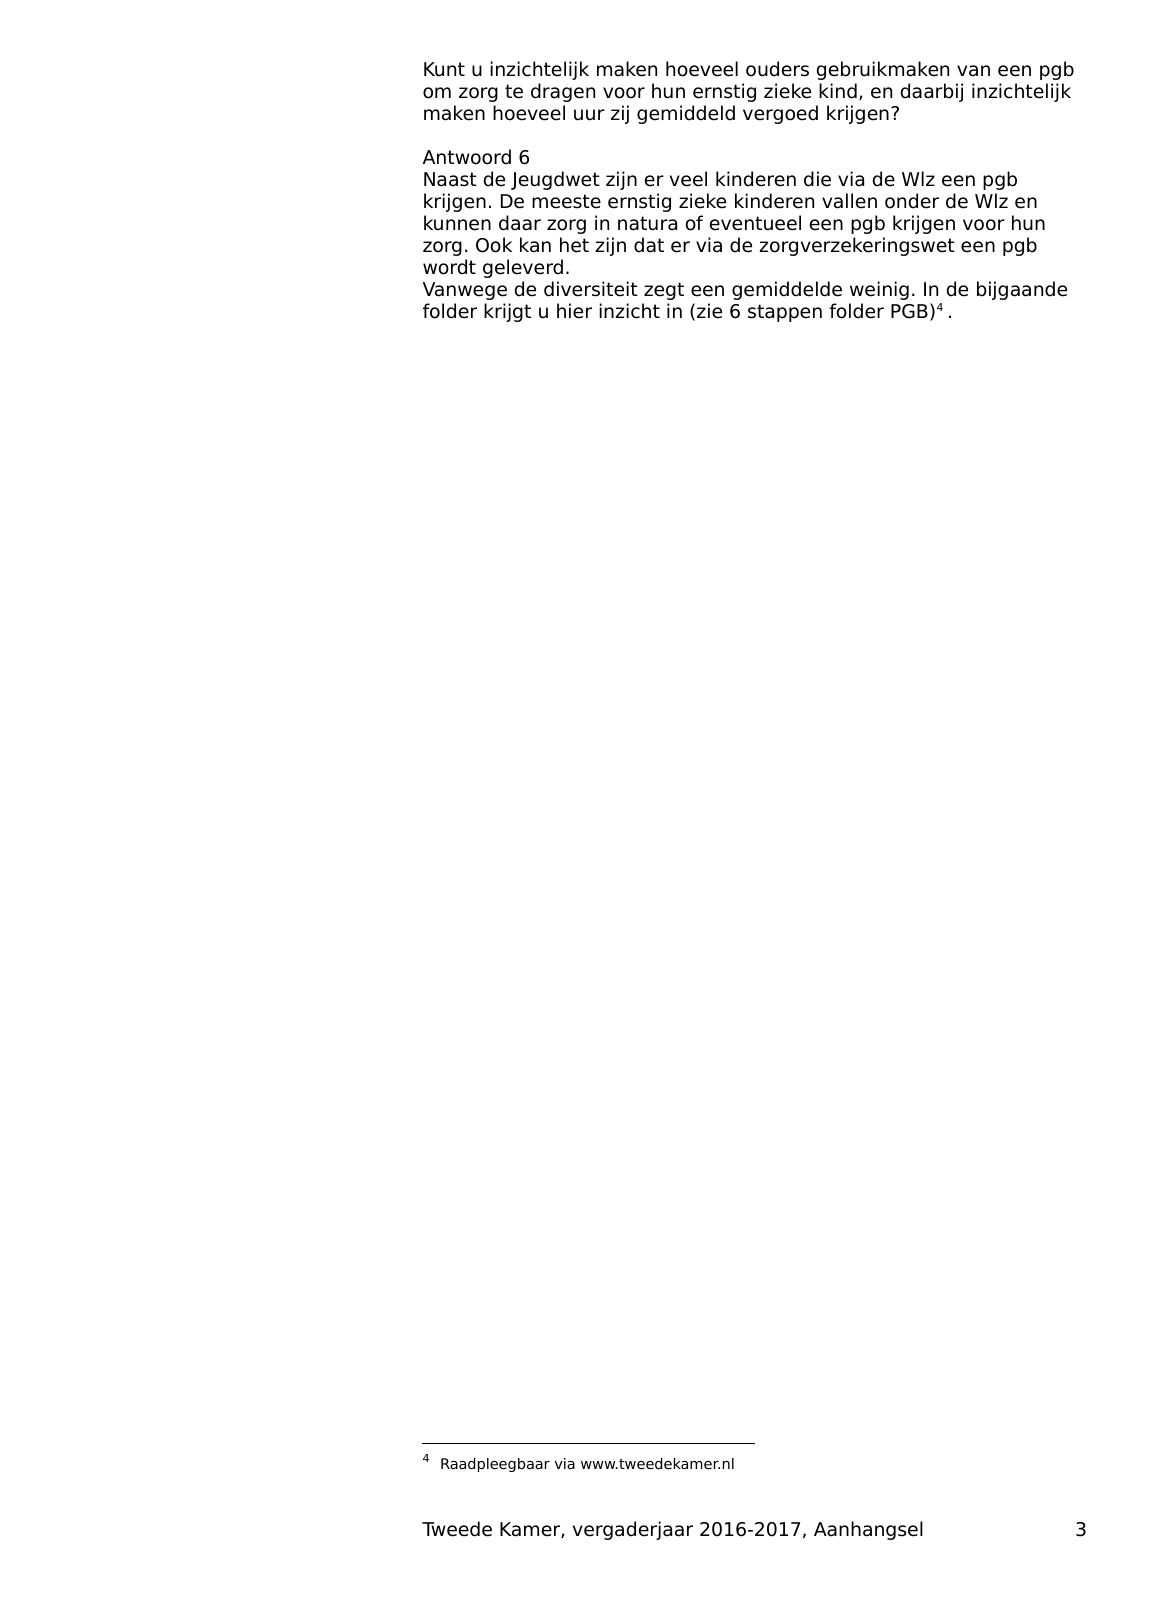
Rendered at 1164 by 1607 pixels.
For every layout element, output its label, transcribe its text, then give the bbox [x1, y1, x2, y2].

text Kunt u inzichtelijk maken hoeveel ouders gebruikmaken van een pgb om zorg te dragen voor hun ernstig zieke kind, en daarbij inzichtelijk maken hoeveel uur zij gemiddeld vergoed krijgen? [422, 59, 1087, 125]
text Naast de Jeugdwet zijn er veel kinderen die via de Wlz een pgb krijgen. De meeste ernstig zieke kinderen vallen onder de Wlz en kunnen daar zorg in natura of eventueel een pgb krijgen voor hun zorg. Ook kan het zijn dat er via de zorgverzekeringswet een pgb wordt geleverd. [422, 169, 1087, 279]
text Raadpleegbaar via www.tweedekamer.nl [422, 1452, 1087, 1474]
text Vanwege de diversiteit zegt een gemiddelde weinig. In de bijgaande folder krijgt u hier inzicht in (zie 6 stappen folder PGB). [422, 279, 1087, 323]
text Antwoord 6 [422, 147, 1087, 169]
